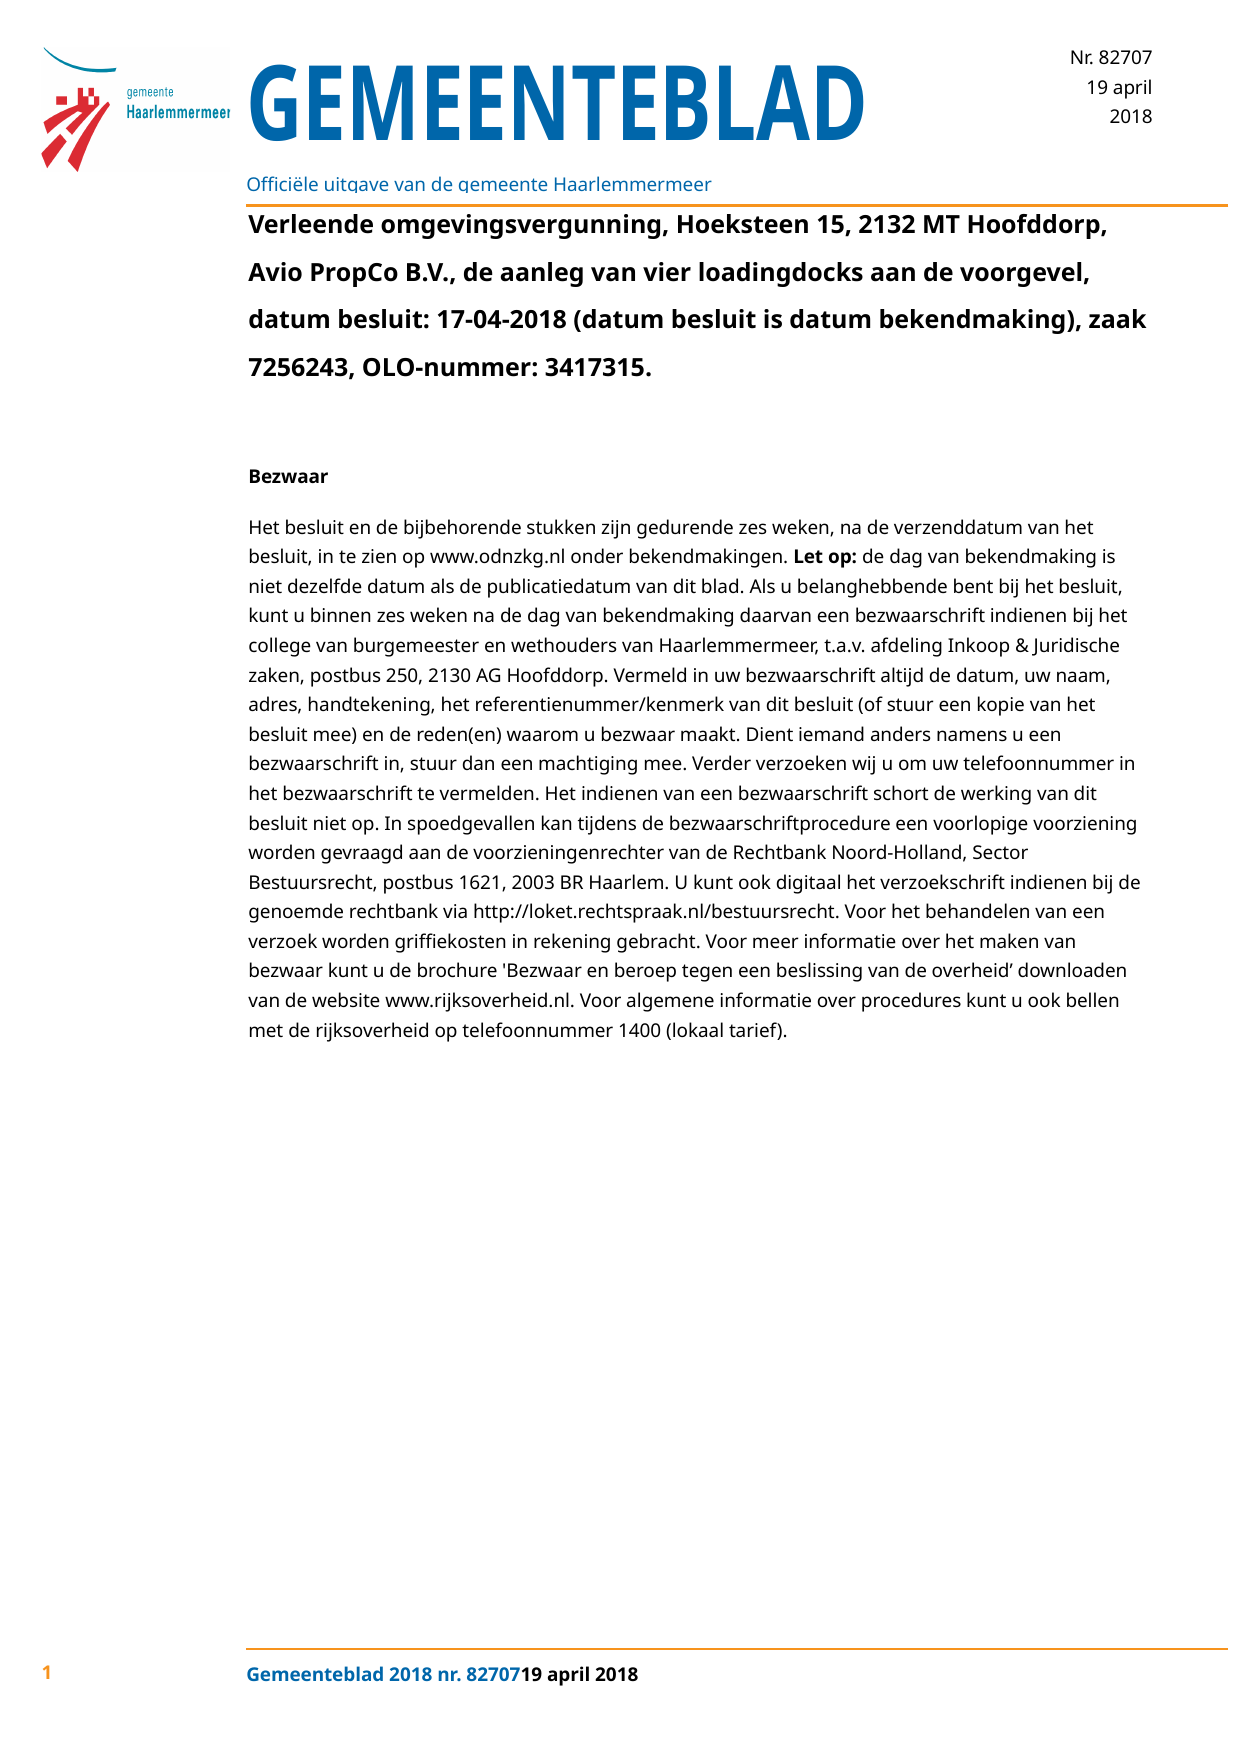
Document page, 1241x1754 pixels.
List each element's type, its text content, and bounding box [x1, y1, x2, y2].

picture [41, 47, 231, 172]
text Het besluit en de bijbehorende stukken zijn gedurende zes weken, na de verzenddatum van het besluit, in te zien op www.odnzkg.nl onder bekendmakingen. Let op: de dag van bekendmaking is niet dezelfde datum als de publicatiedatum van dit blad. Als u belanghebbende bent bij het besluit, kunt u binnen zes weken na de dag van bekendmaking daarvan een bezwaarschrift indienen bij het college van burgemeester en wethouders van Haarlemmermeer, t.a.v. afdeling Inkoop & Juridische zaken, postbus 250, 2130 AG Hoofddorp. Vermeld in uw bezwaarschrift altijd de datum, uw naam, adres, handtekening, het referentienummer/kenmerk van dit besluit (of stuur een kopie van het besluit mee) en de reden(en) waarom u bezwaar maakt. Dient iemand anders namens u een bezwaarschrift in, stuur dan een machtiging mee. Verder verzoeken wij u om uw telefoonnummer in het bezwaarschrift te vermelden. Het indienen van een bezwaarschrift schort de werking van dit besluit niet op. In spoedgevallen kan tijdens de bezwaarschriftprocedure een voorlopige voorziening worden gevraagd aan de voorzieningenrechter van de Rechtbank Noord-Holland, Sector Bestuursrecht, postbus 1621, 2003 BR Haarlem. U kunt ook digitaal het verzoekschrift indienen bij de genoemde rechtbank via http://loket.rechtspraak.nl/bestuursrecht. Voor het behandelen van een verzoek worden griffiekosten in rekening gebracht. Voor meer informatie over het maken van bezwaar kunt u de brochure 'Bezwaar en beroep tegen een beslissing van de overheid’ downloaden van de website www.rijksoverheid.nl. Voor algemene informatie over procedures kunt u ook bellen met de rijksoverheid op telefoonnummer 1400 (lokaal tarief). [248, 514, 1152, 1043]
text Verleende omgevingsvergunning, Hoeksteen 15, 2132 MT Hoofddorp, Avio PropCo B.V., de aanleg van vier loadingdocks aan de voorgevel, datum besluit: 17-04-2018 (datum besluit is datum bekendmaking), zaak 7256243, OLO-nummer: 3417315. [248, 207, 1152, 384]
text Bezwaar [248, 463, 1152, 489]
